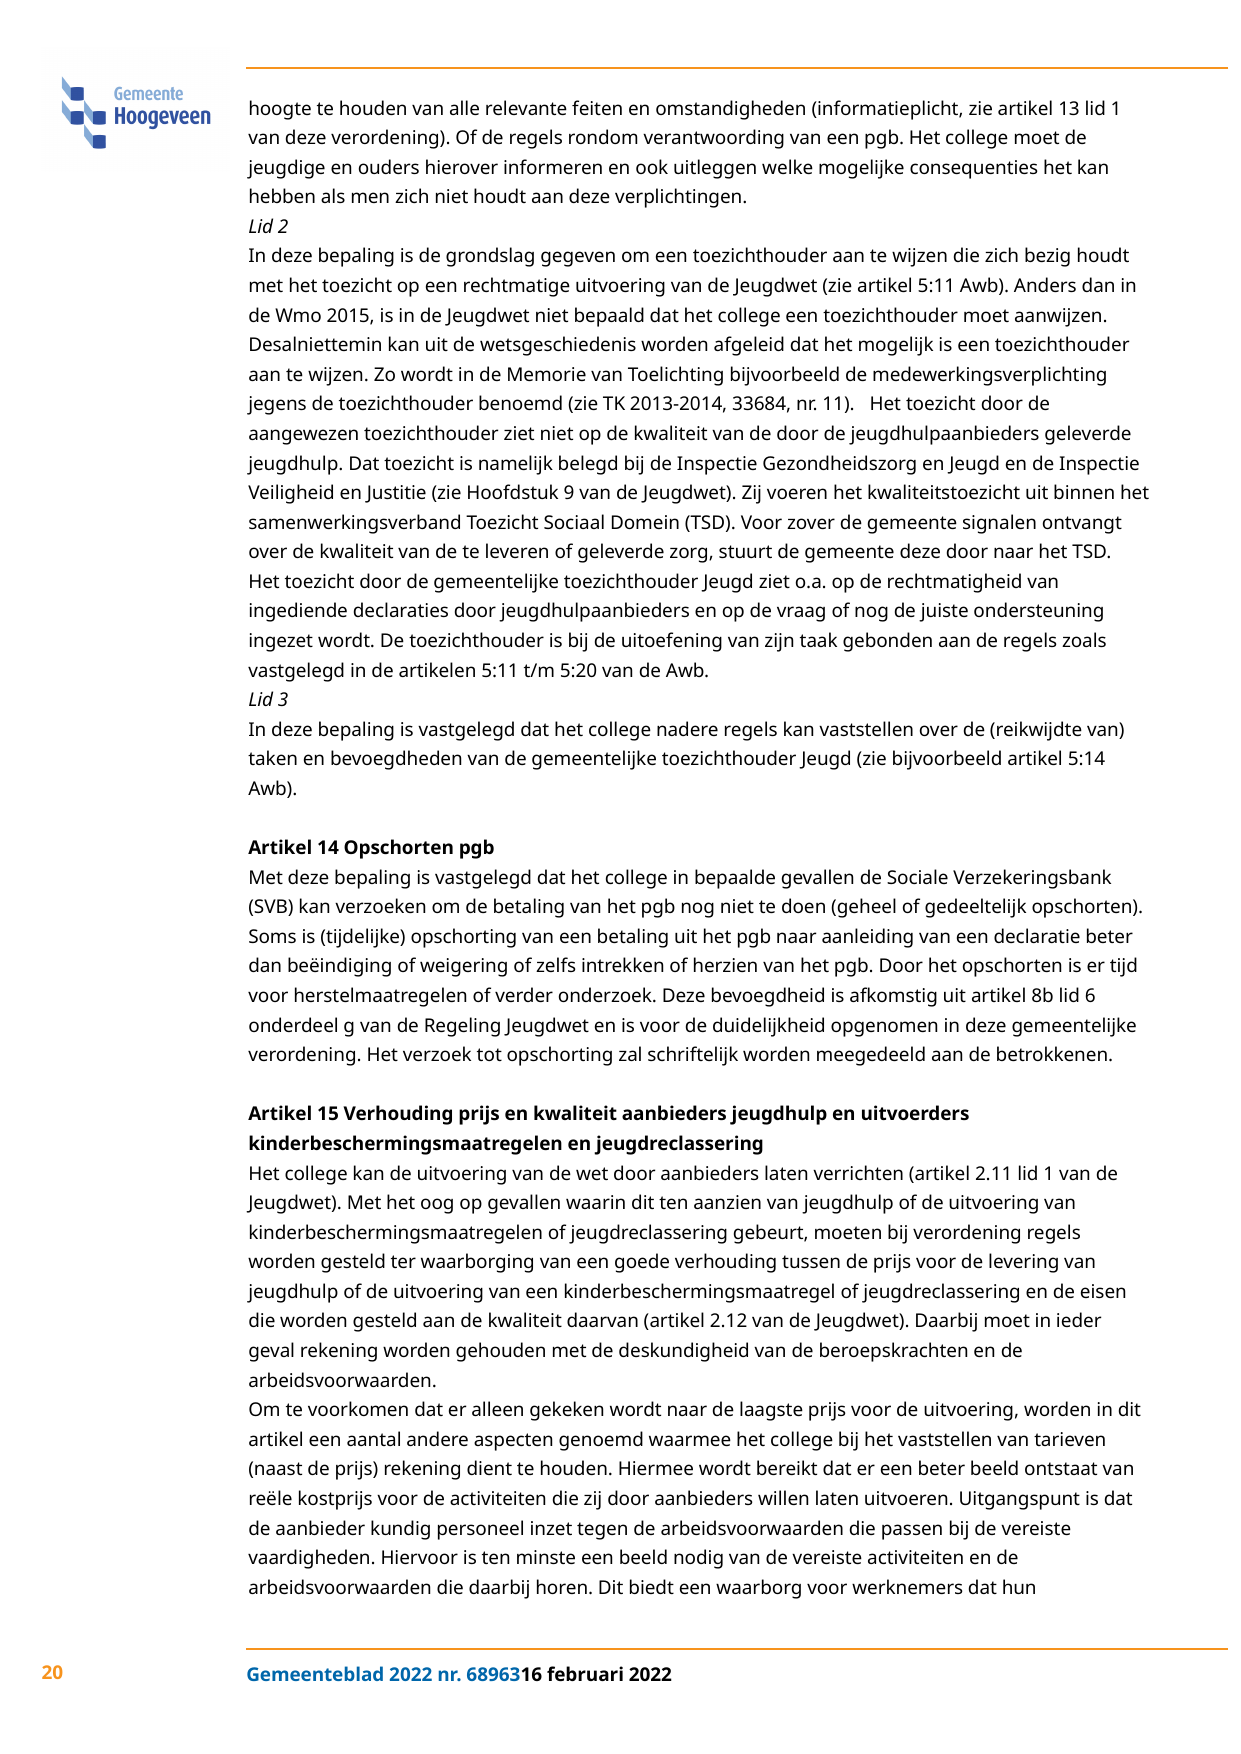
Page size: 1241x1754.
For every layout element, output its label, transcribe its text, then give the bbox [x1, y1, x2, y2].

text hoogte te houden van alle relevante feiten en omstandigheden (informatieplicht, zie artikel 13 lid 1 van deze verordening). Of de regels rondom verantwoording van een pgb. Het college moet de jeugdige en ouders hierover informeren en ook uitleggen welke mogelijke consequenties het kan hebben als men zich niet houdt aan deze verplichtingen. [248, 95, 1152, 209]
text Lid 2 [248, 213, 1152, 239]
text Het college kan de uitvoering van de wet door aanbieders laten verrichten (artikel 2.11 lid 1 van de Jeugdwet). Met het oog op gevallen waarin dit ten aanzien van jeugdhulp of de uitvoering van kinderbeschermingsmaatregelen of jeugdreclassering gebeurt, moeten bij verordening regels worden gesteld ter waarborging van een goede verhouding tussen de prijs voor de levering van jeugdhulp of de uitvoering van een kinderbeschermingsmaatregel of jeugdreclassering en de eisen die worden gesteld aan de kwaliteit daarvan (artikel 2.12 van de Jeugdwet). Daarbij moet in ieder geval rekening worden gehouden met de deskundigheid van de beroepskrachten en de arbeidsvoorwaarden. [248, 1160, 1152, 1393]
text Om te voorkomen dat er alleen gekeken wordt naar de laagste prijs voor de uitvoering, worden in dit artikel een aantal andere aspecten genoemd waarmee het college bij het vaststellen van tarieven (naast de prijs) rekening dient te houden. Hiermee wordt bereikt dat er een beter beeld ontstaat van reële kostprijs voor de activiteiten die zij door aanbieders willen laten uitvoeren. Uitgangspunt is dat de aanbieder kundig personeel inzet tegen de arbeidsvoorwaarden die passen bij de vereiste vaardigheden. Hiervoor is ten minste een beeld nodig van de vereiste activiteiten en de arbeidsvoorwaarden die daarbij horen. Dit biedt een waarborg voor werknemers dat hun [248, 1396, 1152, 1600]
text Lid 3 [248, 686, 1152, 712]
text Artikel 15 Verhouding prijs en kwaliteit aanbieders jeugdhulp en uitvoerders kinderbeschermingsmaatregelen en jeugdreclassering [248, 1101, 1152, 1156]
text In deze bepaling is de grondslag gegeven om een toezichthouder aan te wijzen die zich bezig houdt met het toezicht op een rechtmatige uitvoering van de Jeugdwet (zie artikel 5:11 Awb). Anders dan in de Wmo 2015, is in de Jeugdwet niet bepaald dat het college een toezichthouder moet aanwijzen. Desalniettemin kan uit de wetsgeschiedenis worden afgeleid dat het mogelijk is een toezichthouder aan te wijzen. Zo wordt in de Memorie van Toelichting bijvoorbeeld de medewerkingsverplichting jegens de toezichthouder benoemd (zie TK 2013-2014, 33684, nr. 11). Het toezicht door de aangewezen toezichthouder ziet niet op de kwaliteit van de door de jeugdhulpaanbieders geleverde jeugdhulp. Dat toezicht is namelijk belegd bij de Inspectie Gezondheidszorg en Jeugd en de Inspectie Veiligheid en Justitie (zie Hoofdstuk 9 van de Jeugdwet). Zij voeren het kwaliteitstoezicht uit binnen het samenwerkingsverband Toezicht Sociaal Domein (TSD). Voor zover de gemeente signalen ontvangt over de kwaliteit van de te leveren of geleverde zorg, stuurt de gemeente deze door naar het TSD. [248, 243, 1152, 564]
text Artikel 14 Opschorten pgb [248, 834, 1152, 860]
text Met deze bepaling is vastgelegd dat het college in bepaalde gevallen de Sociale Verzekeringsbank (SVB) kan verzoeken om de betaling van het pgb nog niet te doen (geheel of gedeeltelijk opschorten). Soms is (tijdelijke) opschorting van een betaling uit het pgb naar aanleiding van een declaratie beter dan beëindiging of weigering of zelfs intrekken of herzien van het pgb. Door het opschorten is er tijd voor herstelmaatregelen of verder onderzoek. Deze bevoegdheid is afkomstig uit artikel 8b lid 6 onderdeel g van de Regeling Jeugdwet en is voor de duidelijkheid opgenomen in deze gemeentelijke verordening. Het verzoek tot opschorting zal schriftelijk worden meegedeeld aan de betrokkenen. [248, 864, 1152, 1067]
text Het toezicht door de gemeentelijke toezichthouder Jeugd ziet o.a. op de rechtmatigheid van ingediende declaraties door jeugdhulpaanbieders en op de vraag of nog de juiste ondersteuning ingezet wordt. De toezichthouder is bij de uitoefening van zijn taak gebonden aan de regels zoals vastgelegd in de artikelen 5:11 t/m 5:20 van de Awb. [248, 568, 1152, 683]
text In deze bepaling is vastgelegd dat het college nadere regels kan vaststellen over de (reikwijdte van) taken en bevoegdheden van de gemeentelijke toezichthouder Jeugd (zie bijvoorbeeld artikel 5:14 Awb). [248, 716, 1152, 801]
picture [41, 47, 231, 172]
